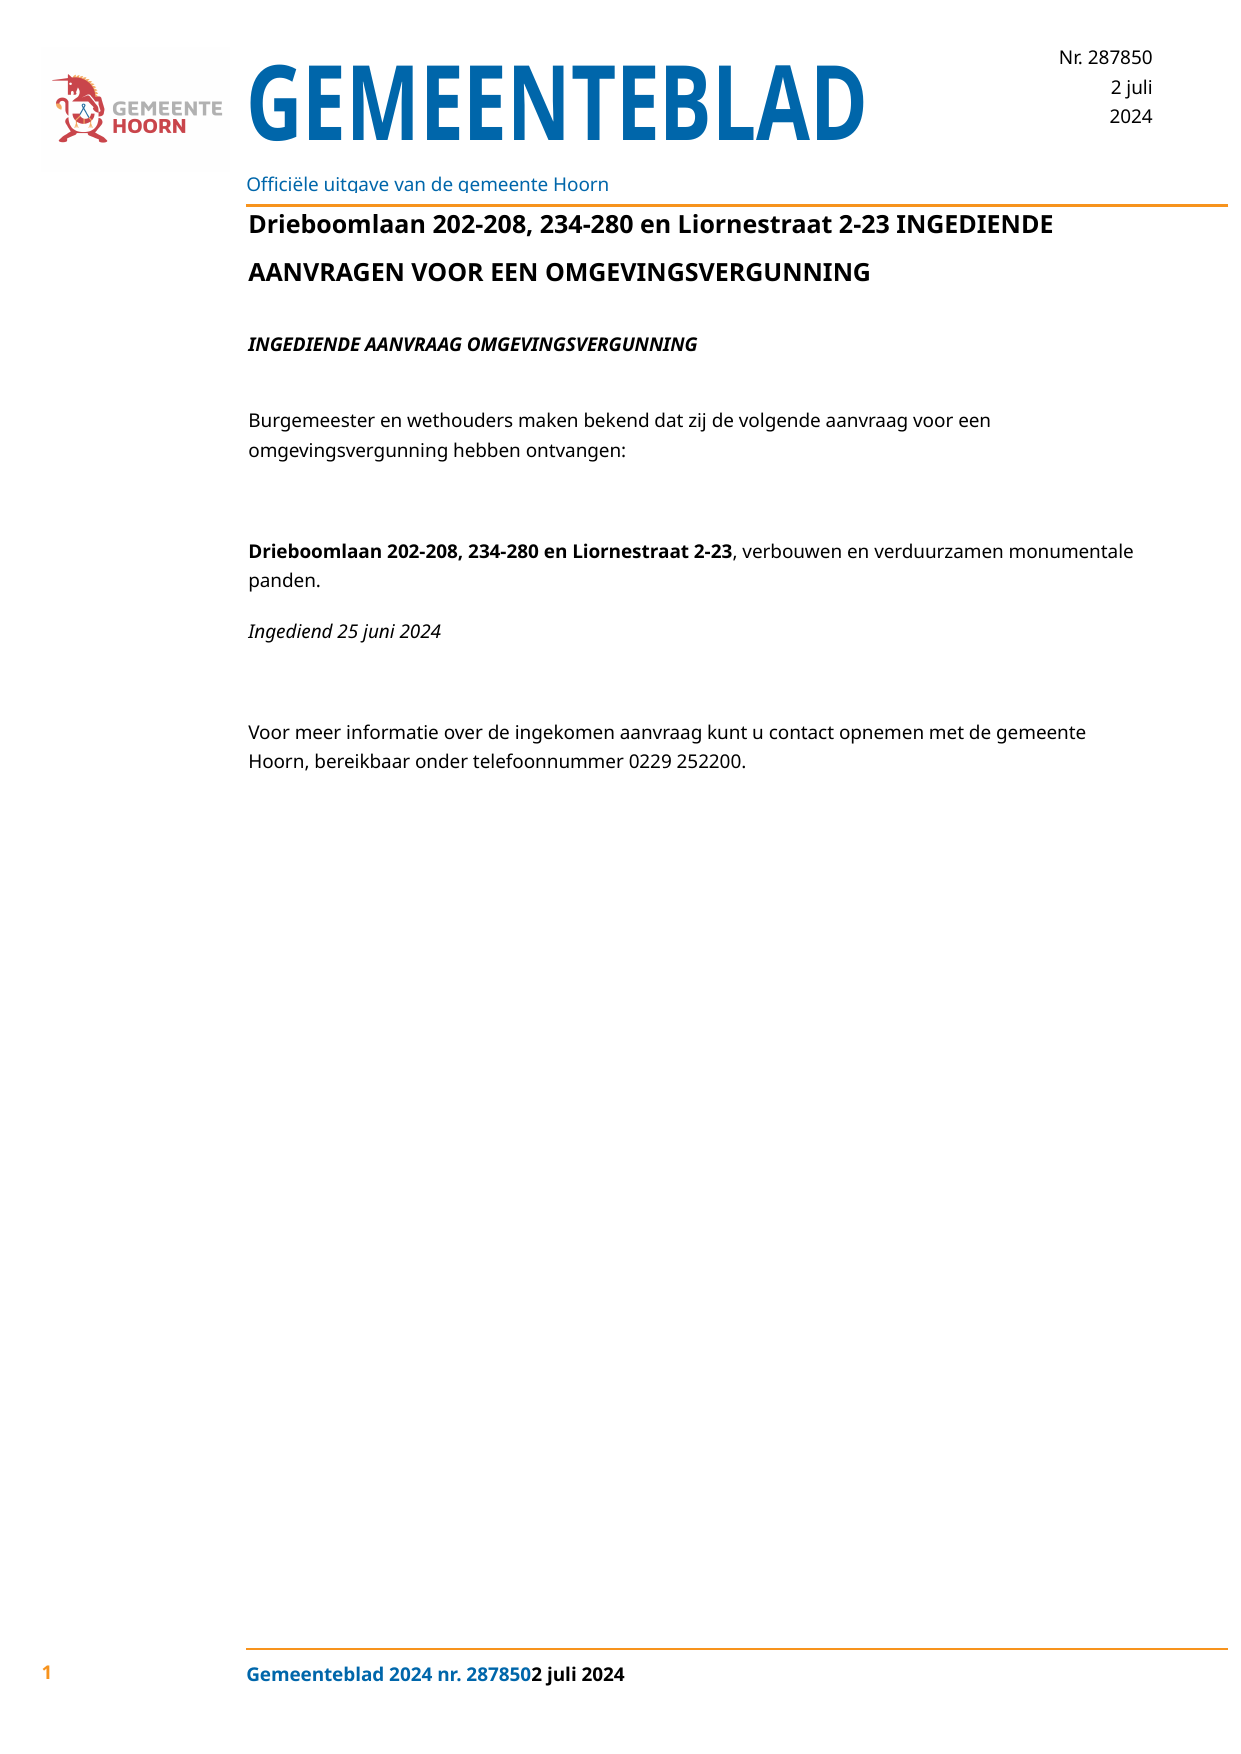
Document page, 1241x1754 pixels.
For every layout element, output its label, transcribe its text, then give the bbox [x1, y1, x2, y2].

text Drieboomlaan 202-208, 234-280 en Liornestraat 2-23 INGEDIENDE AANVRAGEN VOOR EEN OMGEVINGSVERGUNNING [248, 207, 1152, 288]
text INGEDIENDE AANVRAAG OMGEVINGSVERGUNNING [248, 331, 1152, 357]
text Drieboomlaan 202-208, 234-280 en Liornestraat 2-23, verbouwen en verduurzamen monumentale panden. [248, 538, 1152, 593]
text Voor meer informatie over de ingekomen aanvraag kunt u contact opnemen met de gemeente Hoorn, bereikbaar onder telefoonnummer 0229 252200. [248, 719, 1152, 774]
picture [41, 47, 231, 172]
text Burgemeester en wethouders maken bekend dat zij de volgende aanvraag voor een omgevingsvergunning hebben ontvangen: [248, 408, 1152, 463]
text Ingediend 25 juni 2024 [248, 618, 1152, 644]
